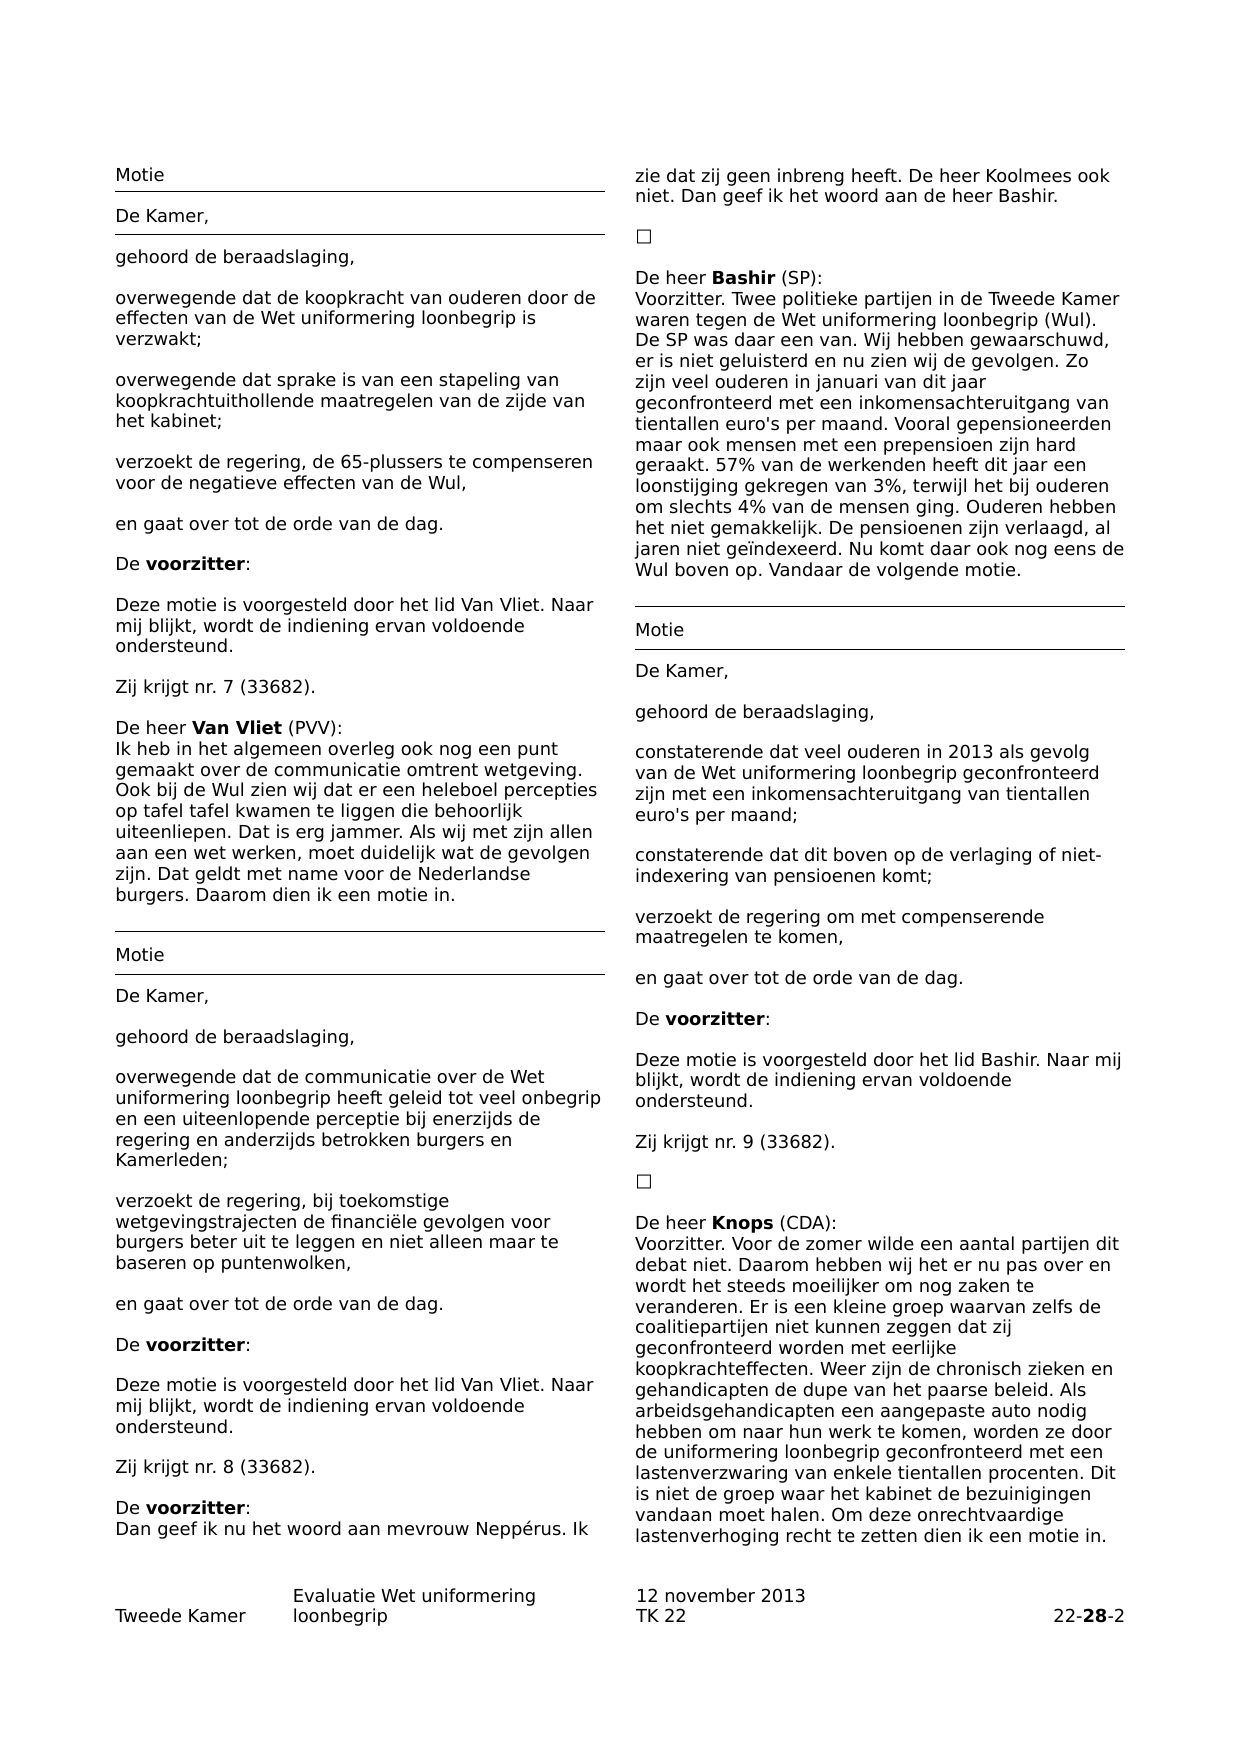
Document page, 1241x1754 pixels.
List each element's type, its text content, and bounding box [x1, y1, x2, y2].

text ⬜ [635, 227, 1125, 248]
text Zij krijgt nr. 9 (33682). [635, 1132, 1125, 1152]
text Zij krijgt nr. 8 (33682). [115, 1457, 605, 1478]
text en gaat over tot de orde van de dag. [115, 513, 605, 534]
text Zij krijgt nr. 7 (33682). [115, 677, 605, 698]
text De voorzitter: [115, 1498, 605, 1519]
text Motie [635, 620, 1125, 641]
text De heer Bashir (SP): [635, 268, 1125, 288]
text De Kamer, [115, 206, 605, 227]
text ⬜ [635, 1172, 1125, 1193]
text De heer Knops (CDA): [635, 1213, 1125, 1234]
text Deze motie is voorgesteld door het lid Van Vliet. Naar mij blijkt, wordt de indiening ervan voldoende ondersteund. [115, 595, 605, 657]
text De Kamer, [635, 661, 1125, 681]
text Voorzitter. Voor de zomer wilde een aantal partijen dit debat niet. Daarom hebben wij het er nu pas over en wordt het steeds moeilijker om nog zaken te veranderen. Er is een kleine groep waarvan zelfs de coalitiepartijen niet kunnen zeggen dat zij geconfronteerd worden met eerlijke koopkrachteffecten. Weer zijn de chronisch zieken en gehandicapten de dupe van het paarse beleid. Als arbeidsgehandicapten een aangepaste auto nodig hebben om naar hun werk te komen, worden ze door de uniformering loonbegrip geconfronteerd met een lastenverzwaring van enkele tientallen procenten. Dit is niet de groep waar het kabinet de bezuinigingen vandaan moet halen. Om deze onrechtvaardige lastenverhoging recht te zetten dien ik een motie in. [635, 1234, 1125, 1546]
text Motie [115, 945, 605, 966]
text Dan geef ik nu het woord aan mevrouw Neppérus. Ik [115, 1519, 605, 1540]
text gehoord de beraadslaging, [115, 1026, 605, 1047]
text en gaat over tot de orde van de dag. [115, 1294, 605, 1314]
text De heer Van Vliet (PVV): [115, 718, 605, 738]
text verzoekt de regering om met compenserende maatregelen te komen, [635, 907, 1125, 948]
text Motie [115, 165, 605, 186]
text gehoord de beraadslaging, [635, 701, 1125, 722]
text Deze motie is voorgesteld door het lid Van Vliet. Naar mij blijkt, wordt de indiening ervan voldoende ondersteund. [115, 1375, 605, 1437]
text verzoekt de regering, bij toekomstige wetgevingstrajecten de financiële gevolgen voor burgers beter uit te leggen en niet alleen maar te baseren op puntenwolken, [115, 1191, 605, 1274]
text Ik heb in het algemeen overleg ook nog een punt gemaakt over de communicatie omtrent wetgeving. Ook bij de Wul zien wij dat er een heleboel percepties op tafel tafel kwamen te liggen die behoorlijk uiteenliepen. Dat is erg jammer. Als wij met zijn allen aan een wet werken, moet duidelijk wat de gevolgen zijn. Dat geldt met name voor de Nederlandse burgers. Daarom dien ik een motie in. [115, 738, 605, 905]
text overwegende dat sprake is van een stapeling van koopkrachtuithollende maatregelen van de zijde van het kabinet; [115, 370, 605, 432]
text Voorzitter. Twee politieke partijen in de Tweede Kamer waren tegen de Wet uniformering loonbegrip (Wul). De SP was daar een van. Wij hebben gewaarschuwd, er is niet geluisterd en nu zien wij de gevolgen. Zo zijn veel ouderen in januari van dit jaar geconfronteerd met een inkomensachteruitgang van tientallen euro's per maand. Vooral gepensioneerden maar ook mensen met een prepensioen zijn hard geraakt. 57% van de werkenden heeft dit jaar een loonstijging gekregen van 3%, terwijl het bij ouderen om slechts 4% van de mensen ging. Ouderen hebben het niet gemakkelijk. De pensioenen zijn verlaagd, al jaren niet geïndexeerd. Nu komt daar ook nog eens de Wul boven op. Vandaar de volgende motie. [635, 288, 1125, 580]
text constaterende dat dit boven op de verlaging of niet-indexering van pensioenen komt; [635, 845, 1125, 887]
text De voorzitter: [115, 1334, 605, 1355]
text Deze motie is voorgesteld door het lid Bashir. Naar mij blijkt, wordt de indiening ervan voldoende ondersteund. [635, 1049, 1125, 1112]
text De voorzitter: [115, 554, 605, 575]
text verzoekt de regering, de 65-plussers te compenseren voor de negatieve effecten van de Wul, [115, 452, 605, 493]
text De voorzitter: [635, 1009, 1125, 1029]
text gehoord de beraadslaging, [115, 247, 605, 267]
text overwegende dat de communicatie over de Wet uniformering loonbegrip heeft geleid tot veel onbegrip en een uiteenlopende perceptie bij enerzijds de regering en anderzijds betrokken burgers en Kamerleden; [115, 1067, 605, 1171]
text De Kamer, [115, 986, 605, 1006]
text zie dat zij geen inbreng heeft. De heer Koolmees ook niet. Dan geef ik het woord aan de heer Bashir. [635, 165, 1125, 207]
text en gaat over tot de orde van de dag. [635, 968, 1125, 989]
text constaterende dat veel ouderen in 2013 als gevolg van de Wet uniformering loonbegrip geconfronteerd zijn met een inkomensachteruitgang van tientallen euro's per maand; [635, 742, 1125, 825]
text overwegende dat de koopkracht van ouderen door de effecten van de Wet uniformering loonbegrip is verzwakt; [115, 287, 605, 350]
